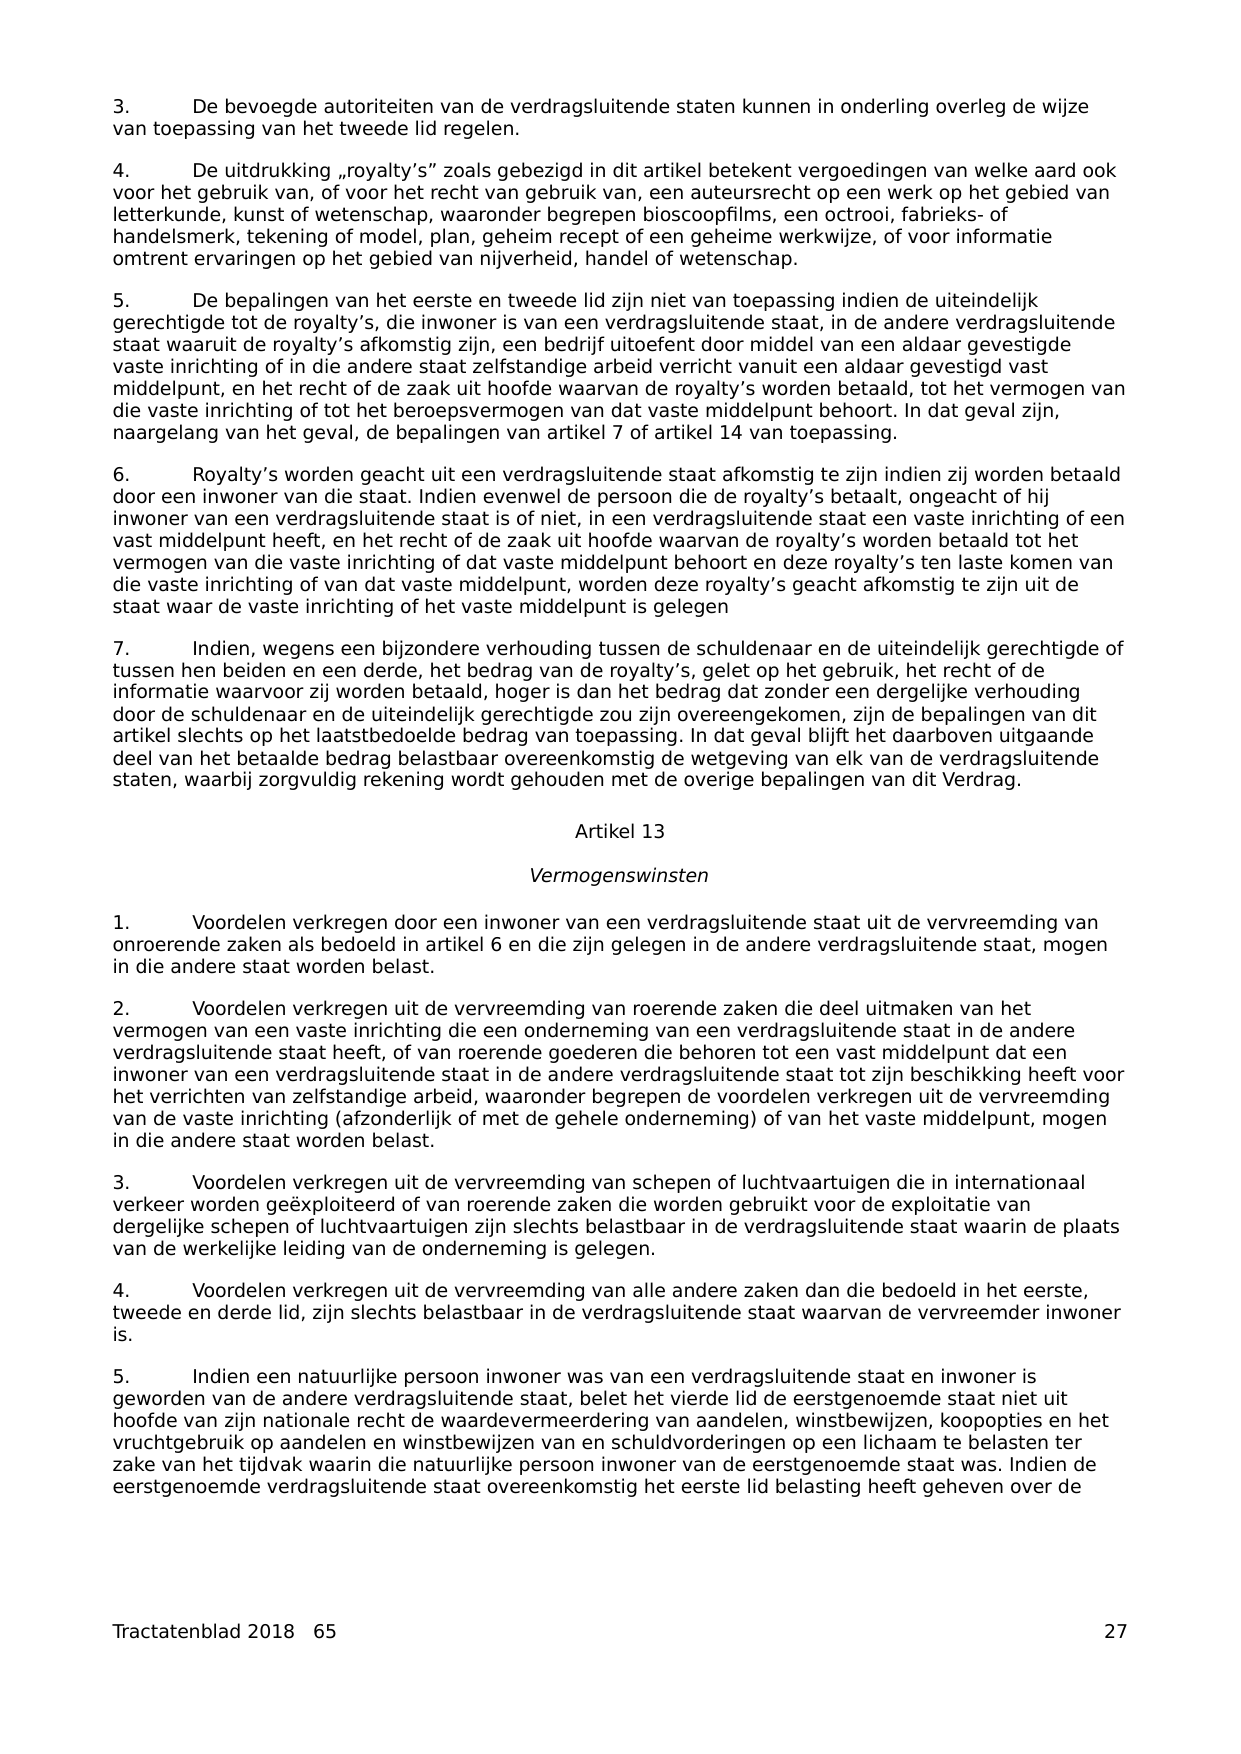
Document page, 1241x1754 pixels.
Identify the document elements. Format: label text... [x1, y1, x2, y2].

subtitle Artikel 13 Vermogenswinsten [112, 821, 1128, 887]
text 4. Voordelen verkregen uit de vervreemding van alle andere zaken dan die bedoeld in het eerste, tweede en derde lid, zijn slechts belastbaar in de verdragsluitende staat waarvan de vervreemder inwoner is. [112, 1280, 1128, 1346]
text 1. Voordelen verkregen door een inwoner van een verdragsluitende staat uit de vervreemding van onroerende zaken als bedoeld in artikel 6 en die zijn gelegen in de andere verdragsluitende staat, mogen in die andere staat worden belast. [112, 912, 1128, 978]
text 5. Indien een natuurlijke persoon inwoner was van een verdragsluitende staat en inwoner is geworden van de andere verdragsluitende staat, belet het vierde lid de eerstgenoemde staat niet uit hoofde van zijn nationale recht de waardevermeerdering van aandelen, winstbewijzen, koopopties en het vruchtgebruik op aandelen en winstbewijzen van en schuldvorderingen op een lichaam te belasten ter zake van het tijdvak waarin die natuurlijke persoon inwoner van de eerstgenoemde staat was. Indien de eerstgenoemde verdragsluitende staat overeenkomstig het eerste lid belasting heeft geheven over de [112, 1366, 1128, 1498]
text 5. De bepalingen van het eerste en tweede lid zijn niet van toepassing indien de uiteindelijk gerechtigde tot de royalty’s, die inwoner is van een verdragsluitende staat, in de andere verdragsluitende staat waaruit de royalty’s afkomstig zijn, een bedrijf uitoefent door middel van een aldaar gevestigde vaste inrichting of in die andere staat zelfstandige arbeid verricht vanuit een aldaar gevestigd vast middelpunt, en het recht of de zaak uit hoofde waarvan de royalty’s worden betaald, tot het vermogen van die vaste inrichting of tot het beroepsvermogen van dat vaste middelpunt behoort. In dat geval zijn, naargelang van het geval, de bepalingen van artikel 7 of artikel 14 van toepassing. [112, 290, 1128, 444]
text 3. Voordelen verkregen uit de vervreemding van schepen of luchtvaartuigen die in internationaal verkeer worden geëxploiteerd of van roerende zaken die worden gebruikt voor de exploitatie van dergelijke schepen of luchtvaartuigen zijn slechts belastbaar in de verdragsluitende staat waarin de plaats van de werkelijke leiding van de onderneming is gelegen. [112, 1172, 1128, 1260]
text 2. Voordelen verkregen uit de vervreemding van roerende zaken die deel uitmaken van het vermogen van een vaste inrichting die een onderneming van een verdragsluitende staat in de andere verdragsluitende staat heeft, of van roerende goederen die behoren tot een vast middelpunt dat een inwoner van een verdragsluitende staat in de andere verdragsluitende staat tot zijn beschikking heeft voor het verrichten van zelfstandige arbeid, waaronder begrepen de voordelen verkregen uit de vervreemding van de vaste inrichting (afzonderlijk of met de gehele onderneming) of van het vaste middelpunt, mogen in die andere staat worden belast. [112, 998, 1128, 1152]
text 3. De bevoegde autoriteiten van de verdragsluitende staten kunnen in onderling overleg de wijze van toepassing van het tweede lid regelen. [112, 96, 1128, 140]
text 4. De uitdrukking „royalty’s” zoals gebezigd in dit artikel betekent vergoedingen van welke aard ook voor het gebruik van, of voor het recht van gebruik van, een auteursrecht op een werk op het gebied van letterkunde, kunst of wetenschap, waaronder begrepen bioscoopfilms, een octrooi, fabrieks- of handelsmerk, tekening of model, plan, geheim recept of een geheime werkwijze, of voor informatie omtrent ervaringen op het gebied van nijverheid, handel of wetenschap. [112, 160, 1128, 270]
text 7. Indien, wegens een bijzondere verhouding tussen de schuldenaar en de uiteindelijk gerechtigde of tussen hen beiden en een derde, het bedrag van de royalty’s, gelet op het gebruik, het recht of de informatie waarvoor zij worden betaald, hoger is dan het bedrag dat zonder een dergelijke verhouding door de schuldenaar en de uiteindelijk gerechtigde zou zijn overeengekomen, zijn de bepalingen van dit artikel slechts op het laatstbedoelde bedrag van toepassing. In dat geval blijft het daarboven uitgaande deel van het betaalde bedrag belastbaar overeenkomstig de wetgeving van elk van de verdragsluitende staten, waarbij zorgvuldig rekening wordt gehouden met de overige bepalingen van dit Verdrag. [112, 637, 1128, 791]
text 6. Royalty’s worden geacht uit een verdragsluitende staat afkomstig te zijn indien zij worden betaald door een inwoner van die staat. Indien evenwel de persoon die de royalty’s betaalt, ongeacht of hij inwoner van een verdragsluitende staat is of niet, in een verdragsluitende staat een vaste inrichting of een vast middelpunt heeft, en het recht of de zaak uit hoofde waarvan de royalty’s worden betaald tot het vermogen van die vaste inrichting of dat vaste middelpunt behoort en deze royalty’s ten laste komen van die vaste inrichting of van dat vaste middelpunt, worden deze royalty’s geacht afkomstig te zijn uit de staat waar de vaste inrichting of het vaste middelpunt is gelegen [112, 464, 1128, 617]
